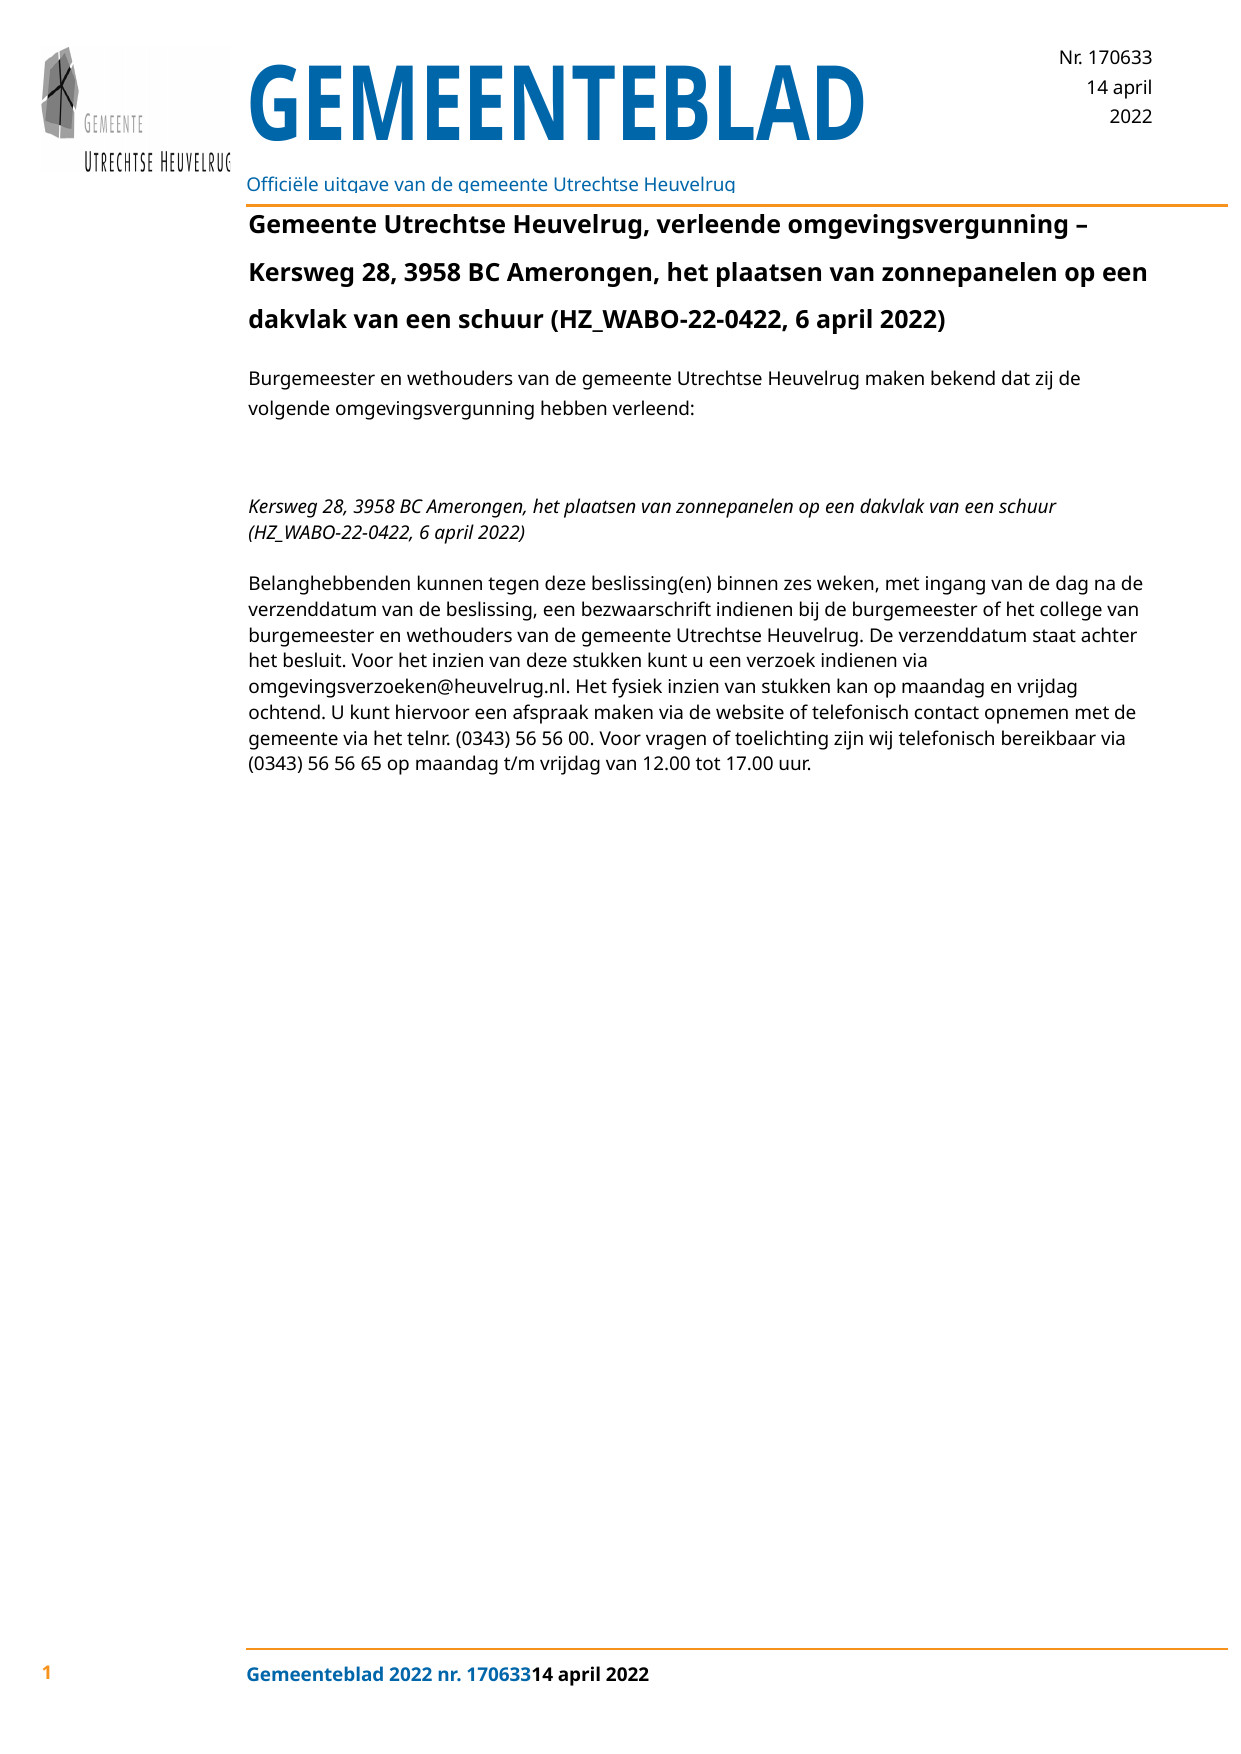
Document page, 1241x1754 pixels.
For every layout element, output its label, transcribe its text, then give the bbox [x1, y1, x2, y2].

text Burgemeester en wethouders van de gemeente Utrechtse Heuvelrug maken bekend dat zij de volgende omgevingsvergunning hebben verleend: [248, 366, 1152, 421]
picture [41, 47, 231, 172]
text Kersweg 28, 3958 BC Amerongen, het plaatsen van zonnepanelen op een dakvlak van een schuur (HZ_WABO-22-0422, 6 april 2022) [248, 493, 1152, 545]
text Gemeente Utrechtse Heuvelrug, verleende omgevingsvergunning – Kersweg 28, 3958 BC Amerongen, het plaatsen van zonnepanelen op een dakvlak van een schuur (HZ_WABO-22-0422, 6 april 2022) [248, 207, 1152, 336]
text Belanghebbenden kunnen tegen deze beslissing(en) binnen zes weken, met ingang van de dag na de verzenddatum van de beslissing, een bezwaarschrift indienen bij de burgemeester of het college van burgemeester en wethouders van de gemeente Utrechtse Heuvelrug. De verzenddatum staat achter het besluit. Voor het inzien van deze stukken kunt u een verzoek indienen via omgevingsverzoeken@heuvelrug.nl. Het fysiek inzien van stukken kan op maandag en vrijdag ochtend. U kunt hiervoor een afspraak maken via de website of telefonisch contact opnemen met de gemeente via het telnr. (0343) 56 56 00. Voor vragen of toelichting zijn wij telefonisch bereikbaar via (0343) 56 56 65 op maandag t/m vrijdag van 12.00 tot 17.00 uur. [248, 571, 1152, 776]
